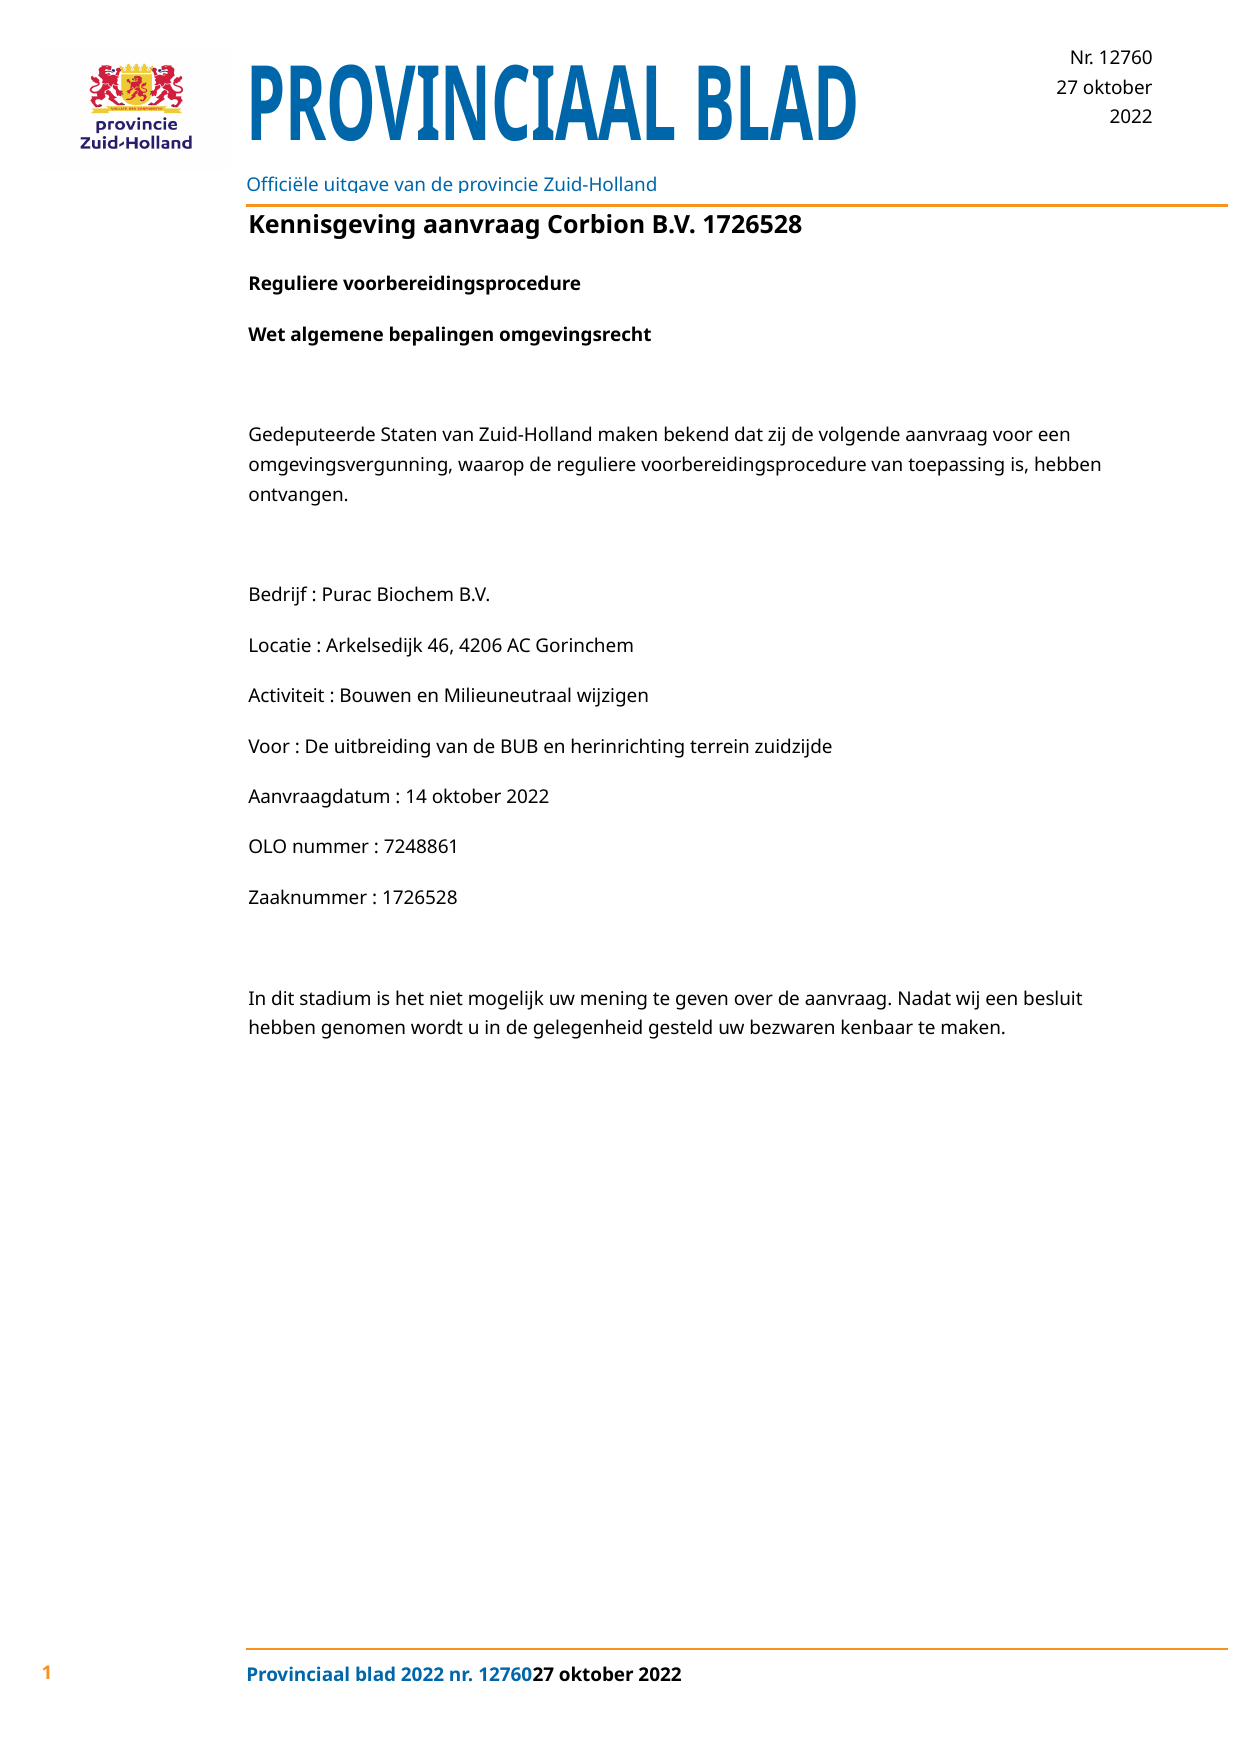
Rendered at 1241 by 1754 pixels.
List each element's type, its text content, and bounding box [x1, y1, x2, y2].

text Wet algemene bepalingen omgevingsrecht [248, 321, 1152, 346]
picture [41, 47, 231, 172]
text Aanvraagdatum : 14 oktober 2022 [248, 783, 1152, 809]
text Zaaknummer : 1726528 [248, 884, 1152, 910]
text Locatie : Arkelsedijk 46, 4206 AC Gorinchem [248, 632, 1152, 658]
text Reguliere voorbereidingsprocedure [248, 270, 1152, 296]
text Voor : De uitbreiding van de BUB en herinrichting terrein zuidzijde [248, 733, 1152, 758]
text OLO nummer : 7248861 [248, 834, 1152, 859]
text In dit stadium is het niet mogelijk uw mening te geven over de aanvraag. Nadat wij een besluit hebben genomen wordt u in de gelegenheid gesteld uw bezwaren kenbaar te maken. [248, 985, 1152, 1040]
text Gedeputeerde Staten van Zuid-Holland maken bekend dat zij de volgende aanvraag voor een omgevingsvergunning, waarop de reguliere voorbereidingsprocedure van toepassing is, hebben ontvangen. [248, 422, 1152, 506]
text Kennisgeving aanvraag Corbion B.V. 1726528 [248, 207, 1152, 241]
text Bedrijf : Purac Biochem B.V. [248, 582, 1152, 607]
text Activiteit : Bouwen en Milieuneutraal wijzigen [248, 682, 1152, 708]
